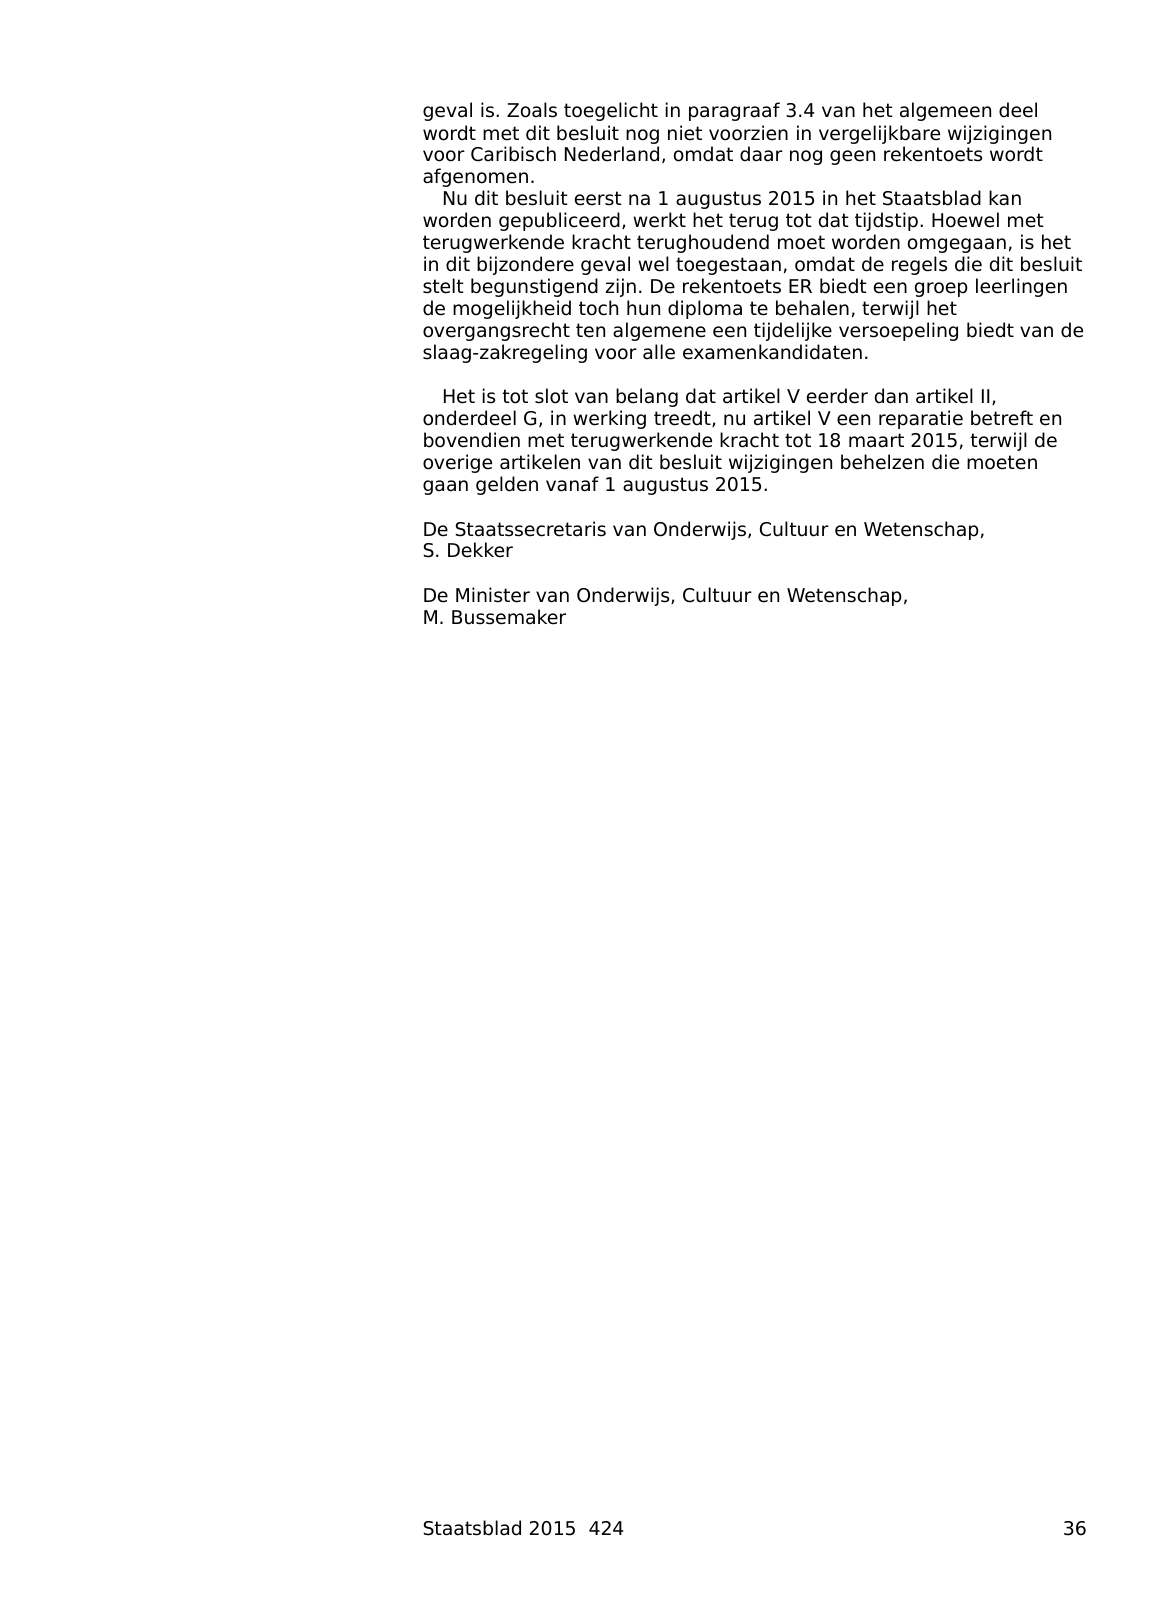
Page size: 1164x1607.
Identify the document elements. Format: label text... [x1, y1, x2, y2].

text Nu dit besluit eerst na 1 augustus 2015 in het Staatsblad kan worden gepubliceerd, werkt het terug tot dat tijdstip. Hoewel met terugwerkende kracht terughoudend moet worden omgegaan, is het in dit bijzondere geval wel toegestaan, omdat de regels die dit besluit stelt begunstigend zijn. De rekentoets ER biedt een groep leerlingen de mogelijkheid toch hun diploma te behalen, terwijl het overgangsrecht ten algemene een tijdelijke versoepeling biedt van de slaag-zakregeling voor alle examenkandidaten. [422, 188, 1087, 364]
text De Staatssecretaris van Onderwijs, Cultuur en Wetenschap, S. Dekker [422, 518, 1087, 562]
text De Minister van Onderwijs, Cultuur en Wetenschap, M. Bussemaker [422, 584, 1087, 628]
text geval is. Zoals toegelicht in paragraaf 3.4 van het algemeen deel wordt met dit besluit nog niet voorzien in vergelijkbare wijzigingen voor Caribisch Nederland, omdat daar nog geen rekentoets wordt afgenomen. [422, 100, 1087, 188]
text Het is tot slot van belang dat artikel V eerder dan artikel II, onderdeel G, in werking treedt, nu artikel V een reparatie betreft en bovendien met terugwerkende kracht tot 18 maart 2015, terwijl de overige artikelen van dit besluit wijzigingen behelzen die moeten gaan gelden vanaf 1 augustus 2015. [422, 386, 1087, 496]
